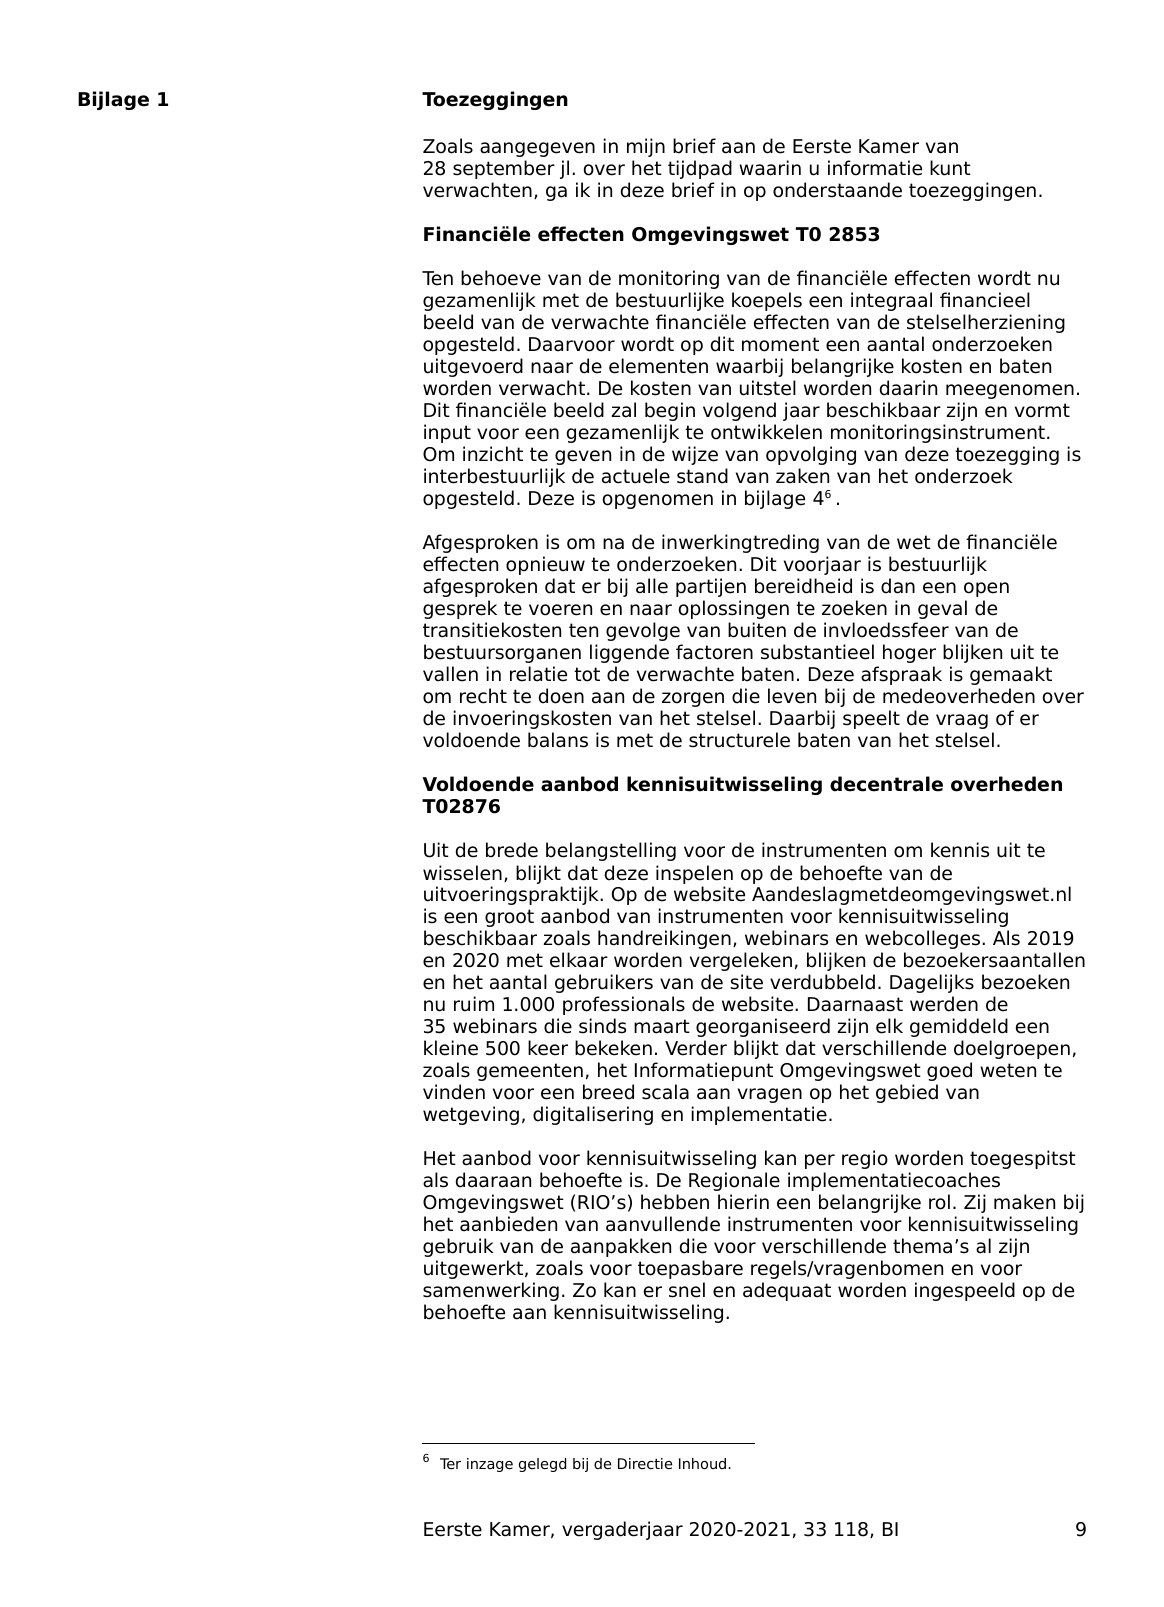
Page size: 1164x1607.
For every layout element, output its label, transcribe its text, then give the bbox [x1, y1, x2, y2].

text Ten behoeve van de monitoring van de financiële effecten wordt nu gezamenlijk met de bestuurlijke koepels een integraal financieel beeld van de verwachte financiële effecten van de stelselherziening opgesteld. Daarvoor wordt op dit moment een aantal onderzoeken uitgevoerd naar de elementen waarbij belangrijke kosten en baten worden verwacht. De kosten van uitstel worden daarin meegenomen. Dit financiële beeld zal begin volgend jaar beschikbaar zijn en vormt input voor een gezamenlijk te ontwikkelen monitoringsinstrument. Om inzicht te geven in de wijze van opvolging van deze toezegging is interbestuurlijk de actuele stand van zaken van het onderzoek opgesteld. Deze is opgenomen in bijlage 4. [422, 268, 1087, 510]
text Het aanbod voor kennisuitwisseling kan per regio worden toegespitst als daaraan behoefte is. De Regionale implementatiecoaches Omgevingswet (RIO’s) hebben hierin een belangrijke rol. Zij maken bij het aanbieden van aanvullende instrumenten voor kennisuitwisseling gebruik van de aanpakken die voor verschillende thema’s al zijn uitgewerkt, zoals voor toepasbare regels/vragenbomen en voor samenwerking. Zo kan er snel en adequaat worden ingespeeld op de behoefte aan kennisuitwisseling. [422, 1148, 1087, 1324]
subtitle Financiële effecten Omgevingswet T0 2853 [422, 224, 1087, 246]
text Uit de brede belangstelling voor de instrumenten om kennis uit te wisselen, blijkt dat deze inspelen op de behoefte van de uitvoeringspraktijk. Op de website Aandeslagmetdeomgevingswet.nl is een groot aanbod van instrumenten voor kennisuitwisseling beschikbaar zoals handreikingen, webinars en webcolleges. Als 2019 en 2020 met elkaar worden vergeleken, blijken de bezoekersaantallen en het aantal gebruikers van de site verdubbeld. Dagelijks bezoeken nu ruim 1.000 professionals de website. Daarnaast werden de 35 webinars die sinds maart georganiseerd zijn elk gemiddeld een kleine 500 keer bekeken. Verder blijkt dat verschillende doelgroepen, zoals gemeenten, het Informatiepunt Omgevingswet goed weten te vinden voor een breed scala aan vragen op het gebied van wetgeving, digitalisering en implementatie. [422, 840, 1087, 1126]
text Zoals aangegeven in mijn brief aan de Eerste Kamer van 28 september jl. over het tijdpad waarin u informatie kunt verwachten, ga ik in deze brief in op onderstaande toezeggingen. [422, 136, 1087, 202]
text Afgesproken is om na de inwerkingtreding van de wet de financiële effecten opnieuw te onderzoeken. Dit voorjaar is bestuurlijk afgesproken dat er bij alle partijen bereidheid is dan een open gesprek te voeren en naar oplossingen te zoeken in geval de transitiekosten ten gevolge van buiten de invloedssfeer van de bestuursorganen liggende factoren substantieel hoger blijken uit te vallen in relatie tot de verwachte baten. Deze afspraak is gemaakt om recht te doen aan de zorgen die leven bij de medeoverheden over de invoeringskosten van het stelsel. Daarbij speelt de vraag of er voldoende balans is met de structurele baten van het stelsel. [422, 532, 1087, 752]
subtitle Bijlage 1 Toezeggingen [77, 89, 1087, 111]
subtitle Voldoende aanbod kennisuitwisseling decentrale overheden T02876 [422, 774, 1087, 818]
text Ter inzage gelegd bij de Directie Inhoud. [422, 1452, 1087, 1474]
